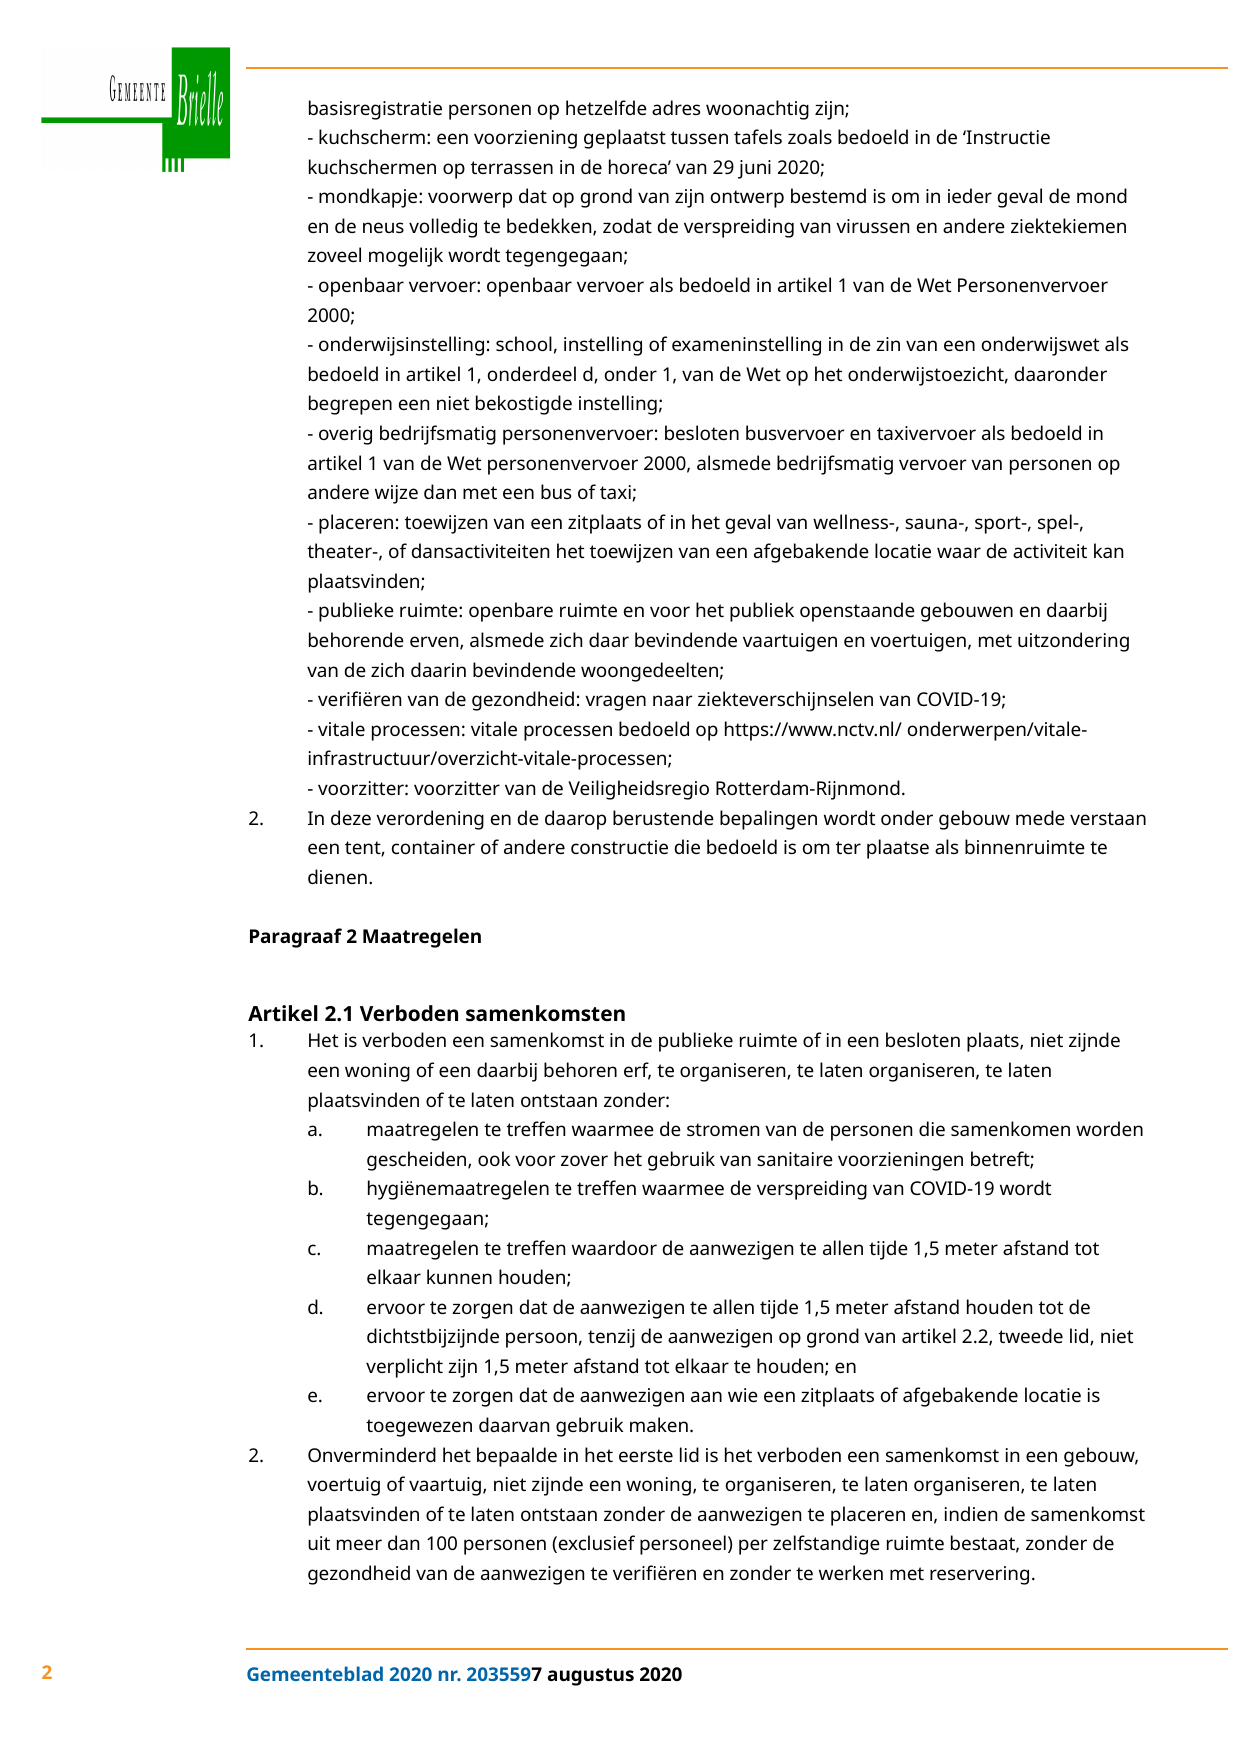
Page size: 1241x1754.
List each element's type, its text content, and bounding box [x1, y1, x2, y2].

text Paragraaf 2 Maatregelen [248, 923, 1152, 949]
list - voorzitter: voorzitter van de Veiligheidsregio Rotterdam-Rijnmond. [248, 775, 1152, 801]
list - onderwijsinstelling: school, instelling of exameninstelling in de zin van een onderwijswet als bedoeld in artikel 1, onderdeel d, onder 1, van de Wet op het onderwijstoezicht, daaronder begrepen een niet bekostigde instelling; [248, 331, 1152, 416]
list - verifiëren van de gezondheid: vragen naar ziekteverschijnselen van COVID-19; [248, 686, 1152, 712]
list - overig bedrijfsmatig personenvervoer: besloten busvervoer en taxivervoer als bedoeld in artikel 1 van de Wet personenvervoer 2000, alsmede bedrijfsmatig vervoer van personen op andere wijze dan met een bus of taxi; [248, 420, 1152, 505]
list - kuchscherm: een voorziening geplaatst tussen tafels zoals bedoeld in de ‘Instructie kuchschermen op terrassen in de horeca’ van 29 juni 2020; [248, 124, 1152, 180]
list In deze verordening en de daarop berustende bepalingen wordt onder gebouw mede verstaan een tent, container of andere constructie die bedoeld is om ter plaatse als binnenruimte te dienen. [248, 805, 1152, 890]
list - publieke ruimte: openbare ruimte en voor het publiek openstaande gebouwen en daarbij behorende erven, alsmede zich daar bevindende vaartuigen en voertuigen, met uitzondering van de zich daarin bevindende woongedeelten; [248, 598, 1152, 683]
list basisregistratie personen op hetzelfde adres woonachtig zijn; [248, 95, 1152, 121]
list Het is verboden een samenkomst in de publieke ruimte of in een besloten plaats, niet zijnde een woning of een daarbij behoren erf, te organiseren, te laten organiseren, te laten plaatsvinden of te laten ontstaan zonder: [248, 1028, 1152, 1113]
list ervoor te zorgen dat de aanwezigen te allen tijde 1,5 meter afstand houden tot de dichtstbijzijnde persoon, tenzij de aanwezigen op grond van artikel 2.2, tweede lid, niet verplicht zijn 1,5 meter afstand tot elkaar te houden; en [307, 1294, 1152, 1379]
text Artikel 2.1 Verboden samenkomsten [248, 999, 1152, 1028]
list - mondkapje: voorwerp dat op grond van zijn ontwerp bestemd is om in ieder geval de mond en de neus volledig te bedekken, zodat de verspreiding van virussen en andere ziektekiemen zoveel mogelijk wordt tegengegaan; [248, 183, 1152, 268]
list maatregelen te treffen waardoor de aanwezigen te allen tijde 1,5 meter afstand tot elkaar kunnen houden; [307, 1235, 1152, 1290]
list - vitale processen: vitale processen bedoeld op https://www.nctv.nl/ onderwerpen/vitale-infrastructuur/overzicht-vitale-processen; [248, 716, 1152, 771]
list - openbaar vervoer: openbaar vervoer als bedoeld in artikel 1 van de Wet Personenvervoer 2000; [248, 272, 1152, 328]
list - placeren: toewijzen van een zitplaats of in het geval van wellness-, sauna-, sport-, spel-, theater-, of dansactiviteiten het toewijzen van een afgebakende locatie waar de activiteit kan plaatsvinden; [248, 509, 1152, 594]
picture [41, 47, 231, 172]
list ervoor te zorgen dat de aanwezigen aan wie een zitplaats of afgebakende locatie is toegewezen daarvan gebruik maken. [307, 1383, 1152, 1438]
list Onverminderd het bepaalde in het eerste lid is het verboden een samenkomst in een gebouw, voertuig of vaartuig, niet zijnde een woning, te organiseren, te laten organiseren, te laten plaatsvinden of te laten ontstaan zonder de aanwezigen te placeren en, indien de samenkomst uit meer dan 100 personen (exclusief personeel) per zelfstandige ruimte bestaat, zonder de gezondheid van de aanwezigen te verifiëren en zonder te werken met reservering. [248, 1442, 1152, 1586]
list hygiënemaatregelen te treffen waarmee de verspreiding van COVID-19 wordt tegengegaan; [307, 1176, 1152, 1231]
list maatregelen te treffen waarmee de stromen van de personen die samenkomen worden gescheiden, ook voor zover het gebruik van sanitaire voorzieningen betreft; [307, 1116, 1152, 1172]
